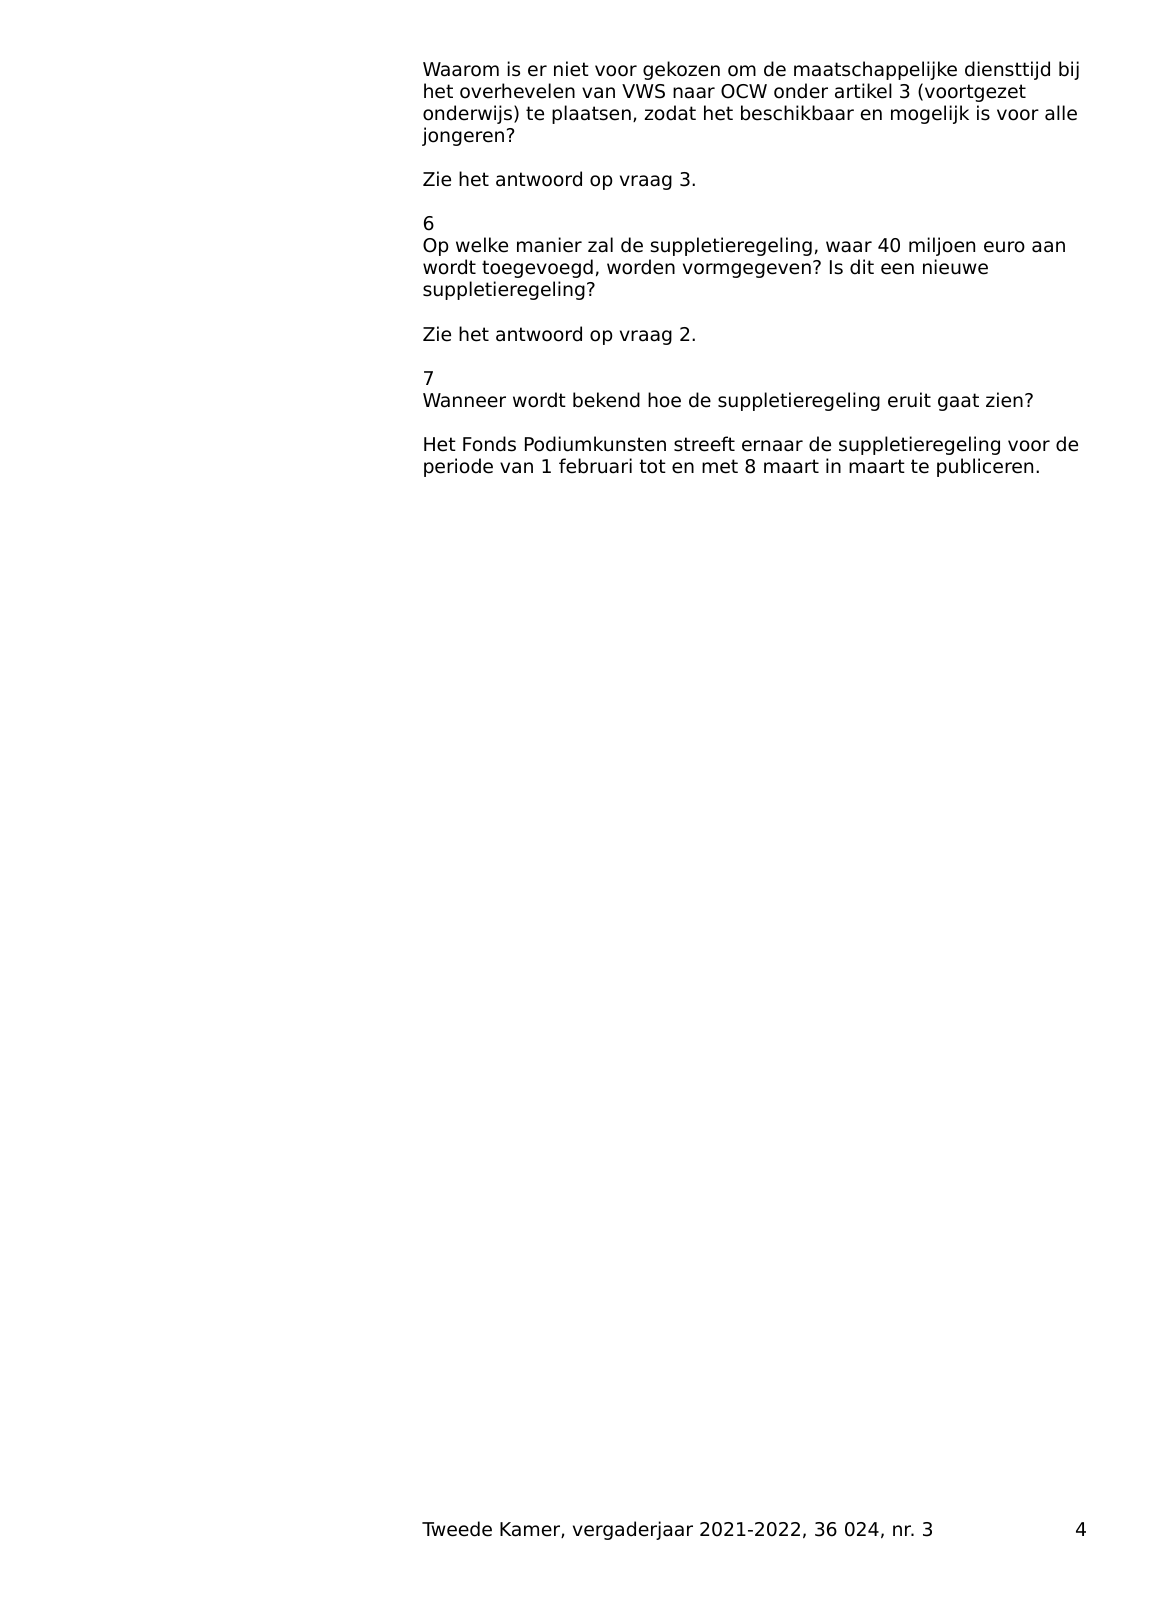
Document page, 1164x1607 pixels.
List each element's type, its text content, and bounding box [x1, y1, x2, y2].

text Zie het antwoord op vraag 3. [422, 169, 1087, 191]
text Wanneer wordt bekend hoe de suppletieregeling eruit gaat zien? [422, 389, 1087, 412]
text Zie het antwoord op vraag 2. [422, 323, 1087, 345]
text Op welke manier zal de suppletieregeling, waar 40 miljoen euro aan wordt toegevoegd, worden vormgegeven? Is dit een nieuwe suppletieregeling? [422, 235, 1087, 301]
text Het Fonds Podiumkunsten streeft ernaar de suppletieregeling voor de periode van 1 februari tot en met 8 maart in maart te publiceren. [422, 434, 1087, 478]
text Waarom is er niet voor gekozen om de maatschappelijke diensttijd bij het overhevelen van VWS naar OCW onder artikel 3 (voortgezet onderwijs) te plaatsen, zodat het beschikbaar en mogelijk is voor alle jongeren? [422, 59, 1087, 147]
text 6 [422, 213, 1087, 235]
text 7 [422, 368, 1087, 389]
